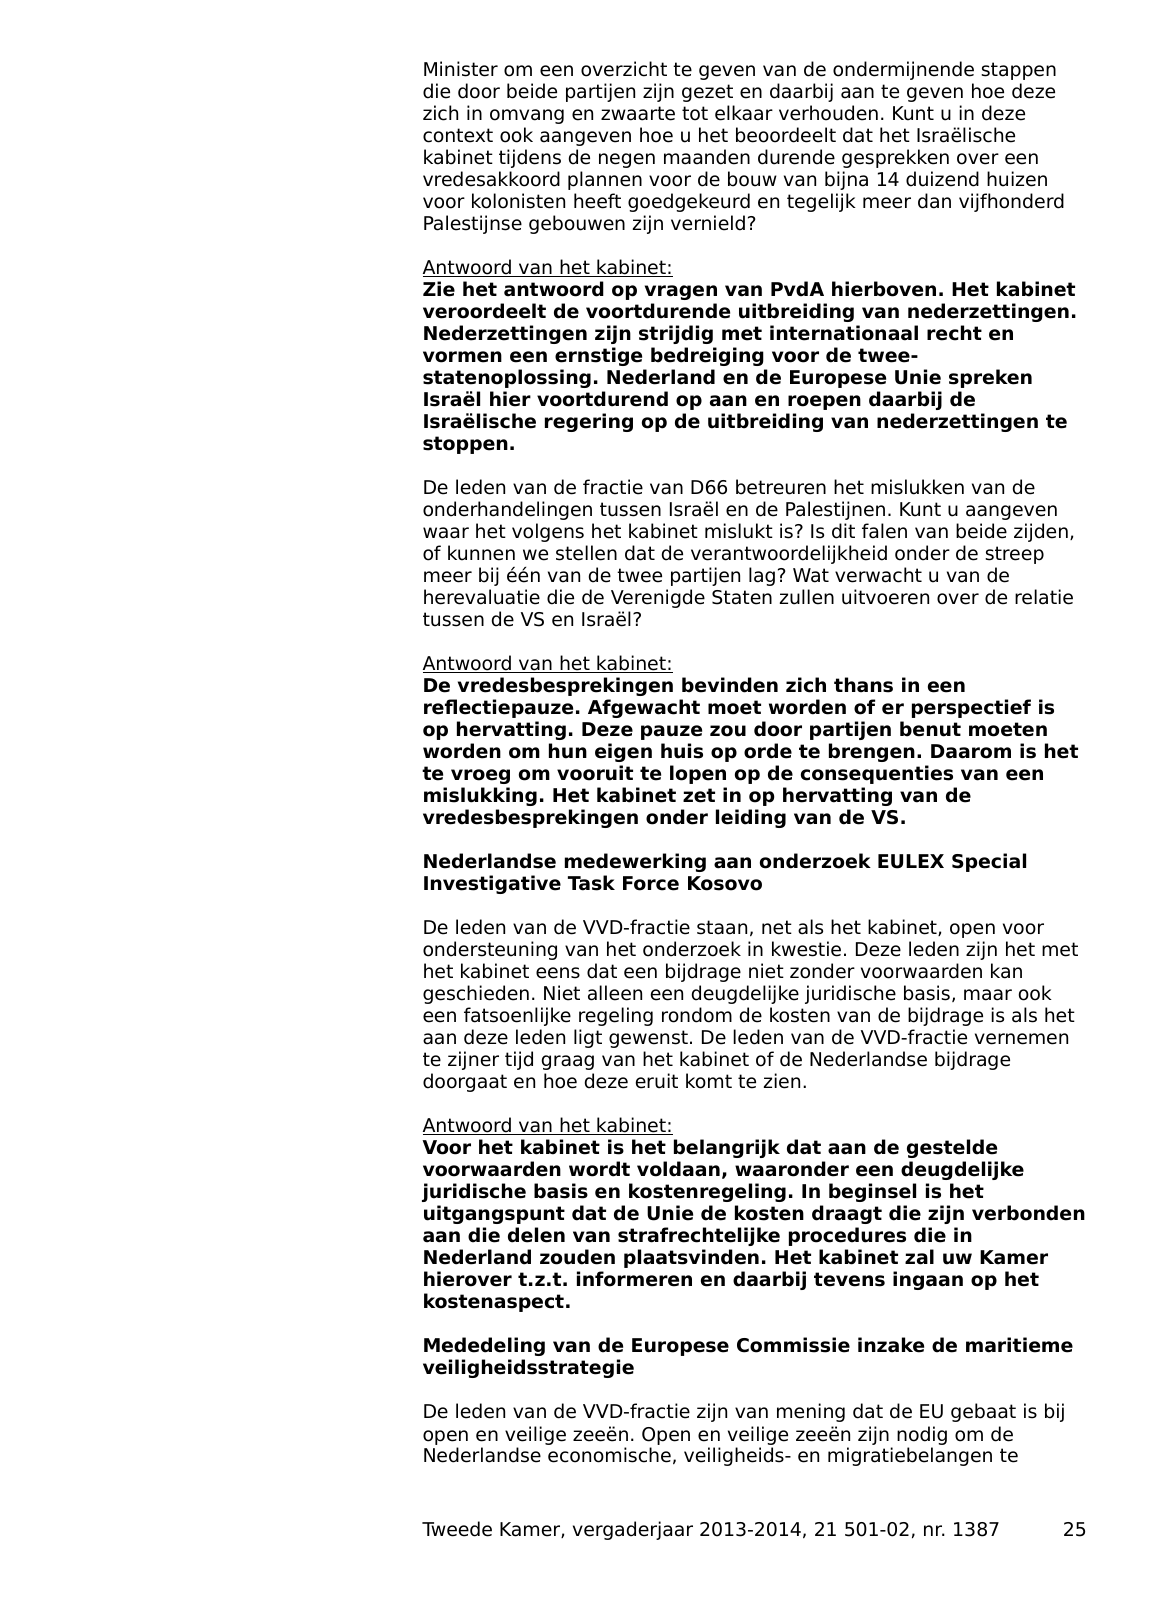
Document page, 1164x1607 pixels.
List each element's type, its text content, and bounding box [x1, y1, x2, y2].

text Antwoord van het kabinet: [422, 653, 1087, 675]
text De leden van de VVD-fractie zijn van mening dat de EU gebaat is bij open en veilige zeeën. Open en veilige zeeën zijn nodig om de Nederlandse economische, veiligheids- en migratiebelangen te [422, 1401, 1087, 1467]
text Antwoord van het kabinet: [422, 257, 1087, 279]
text De leden van de VVD-fractie staan, net als het kabinet, open voor ondersteuning van het onderzoek in kwestie. Deze leden zijn het met het kabinet eens dat een bijdrage niet zonder voorwaarden kan geschieden. Niet alleen een deugdelijke juridische basis, maar ook een fatsoenlijke regeling rondom de kosten van de bijdrage is als het aan deze leden ligt gewenst. De leden van de VVD-fractie vernemen te zijner tijd graag van het kabinet of de Nederlandse bijdrage doorgaat en hoe deze eruit komt te zien. [422, 917, 1087, 1093]
text Zie het antwoord op vragen van PvdA hierboven. Het kabinet veroordeelt de voortdurende uitbreiding van nederzettingen. Nederzettingen zijn strijdig met internationaal recht en vormen een ernstige bedreiging voor de twee-statenoplossing. Nederland en de Europese Unie spreken Israël hier voortdurend op aan en roepen daarbij de Israëlische regering op de uitbreiding van nederzettingen te stoppen. [422, 279, 1087, 455]
text De vredesbesprekingen bevinden zich thans in een reflectiepauze. Afgewacht moet worden of er perspectief is op hervatting. Deze pauze zou door partijen benut moeten worden om hun eigen huis op orde te brengen. Daarom is het te vroeg om vooruit te lopen op de consequenties van een mislukking. Het kabinet zet in op hervatting van de vredesbesprekingen onder leiding van de VS. [422, 675, 1087, 829]
text De leden van de fractie van D66 betreuren het mislukken van de onderhandelingen tussen Israël en de Palestijnen. Kunt u aangeven waar het volgens het kabinet mislukt is? Is dit falen van beide zijden, of kunnen we stellen dat de verantwoordelijkheid onder de streep meer bij één van de twee partijen lag? Wat verwacht u van de herevaluatie die de Verenigde Staten zullen uitvoeren over de relatie tussen de VS en Israël? [422, 477, 1087, 631]
subtitle Mededeling van de Europese Commissie inzake de maritieme veiligheidsstrategie [422, 1335, 1087, 1379]
text Voor het kabinet is het belangrijk dat aan de gestelde voorwaarden wordt voldaan, waaronder een deugdelijke juridische basis en kostenregeling. In beginsel is het uitgangspunt dat de Unie de kosten draagt die zijn verbonden aan die delen van strafrechtelijke procedures die in Nederland zouden plaatsvinden. Het kabinet zal uw Kamer hierover t.z.t. informeren en daarbij tevens ingaan op het kostenaspect. [422, 1137, 1087, 1313]
subtitle Nederlandse medewerking aan onderzoek EULEX Special Investigative Task Force Kosovo [422, 851, 1087, 895]
text Minister om een overzicht te geven van de ondermijnende stappen die door beide partijen zijn gezet en daarbij aan te geven hoe deze zich in omvang en zwaarte tot elkaar verhouden. Kunt u in deze context ook aangeven hoe u het beoordeelt dat het Israëlische kabinet tijdens de negen maanden durende gesprekken over een vredesakkoord plannen voor de bouw van bijna 14 duizend huizen voor kolonisten heeft goedgekeurd en tegelijk meer dan vijfhonderd Palestijnse gebouwen zijn vernield? [422, 59, 1087, 235]
text Antwoord van het kabinet: [422, 1115, 1087, 1137]
